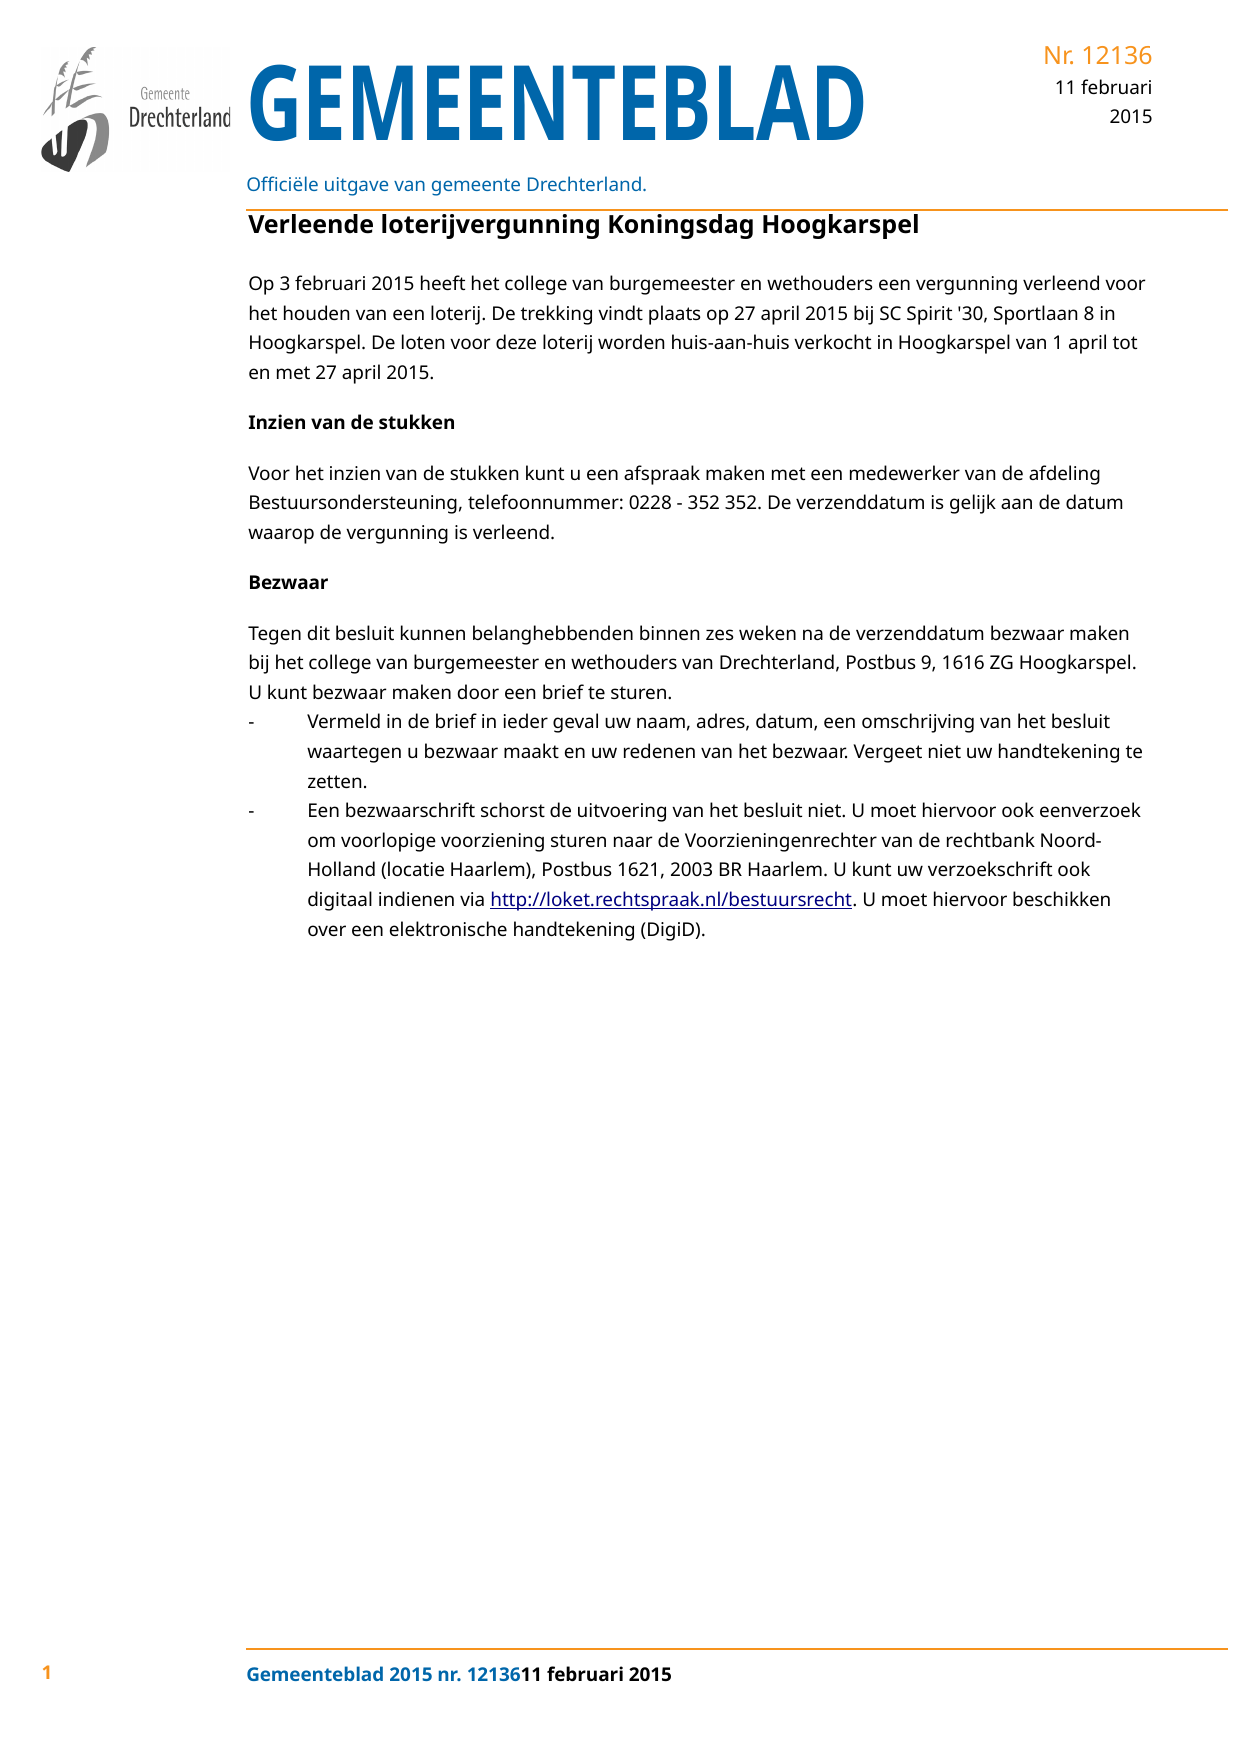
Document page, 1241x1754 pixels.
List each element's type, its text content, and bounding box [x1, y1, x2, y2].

list Vermeld in de brief in ieder geval uw naam, adres, datum, een omschrijving van het besluit waartegen u bezwaar maakt en uw redenen van het bezwaar. Vergeet niet uw handtekening te zetten. [248, 709, 1152, 793]
text Bezwaar [248, 569, 1152, 595]
text Voor het inzien van de stukken kunt u een afspraak maken met een medewerker van de afdeling Bestuursondersteuning, telefoonnummer: 0228 - 352 352. De verzenddatum is gelijk aan de datum waarop de vergunning is verleend. [248, 460, 1152, 545]
text Tegen dit besluit kunnen belanghebbenden binnen zes weken na de verzenddatum bezwaar maken bij het college van burgemeester en wethouders van Drechterland, Postbus 9, 1616 ZG Hoogkarspel. U kunt bezwaar maken door een brief te sturen. [248, 620, 1152, 705]
text Inzien van de stukken [248, 409, 1152, 435]
picture [41, 47, 231, 172]
list Een bezwaarschrift schorst de uitvoering van het besluit niet. U moet hiervoor ook eenverzoek om voorlopige voorziening sturen naar de Voorzieningenrechter van de rechtbank Noord-Holland (locatie Haarlem), Postbus 1621, 2003 BR Haarlem. U kunt uw verzoekschrift ook digitaal indienen via http://loket.rechtspraak.nl/bestuursrecht. U moet hiervoor beschikken over een elektronische handtekening (DigiD). [248, 797, 1152, 941]
text Op 3 februari 2015 heeft het college van burgemeester en wethouders een vergunning verleend voor het houden van een loterij. De trekking vindt plaats op 27 april 2015 bij SC Spirit '30, Sportlaan 8 in Hoogkarspel. De loten voor deze loterij worden huis-aan-huis verkocht in Hoogkarspel van 1 april tot en met 27 april 2015. [248, 270, 1152, 385]
text Verleende loterijvergunning Koningsdag Hoogkarspel [248, 211, 1152, 241]
